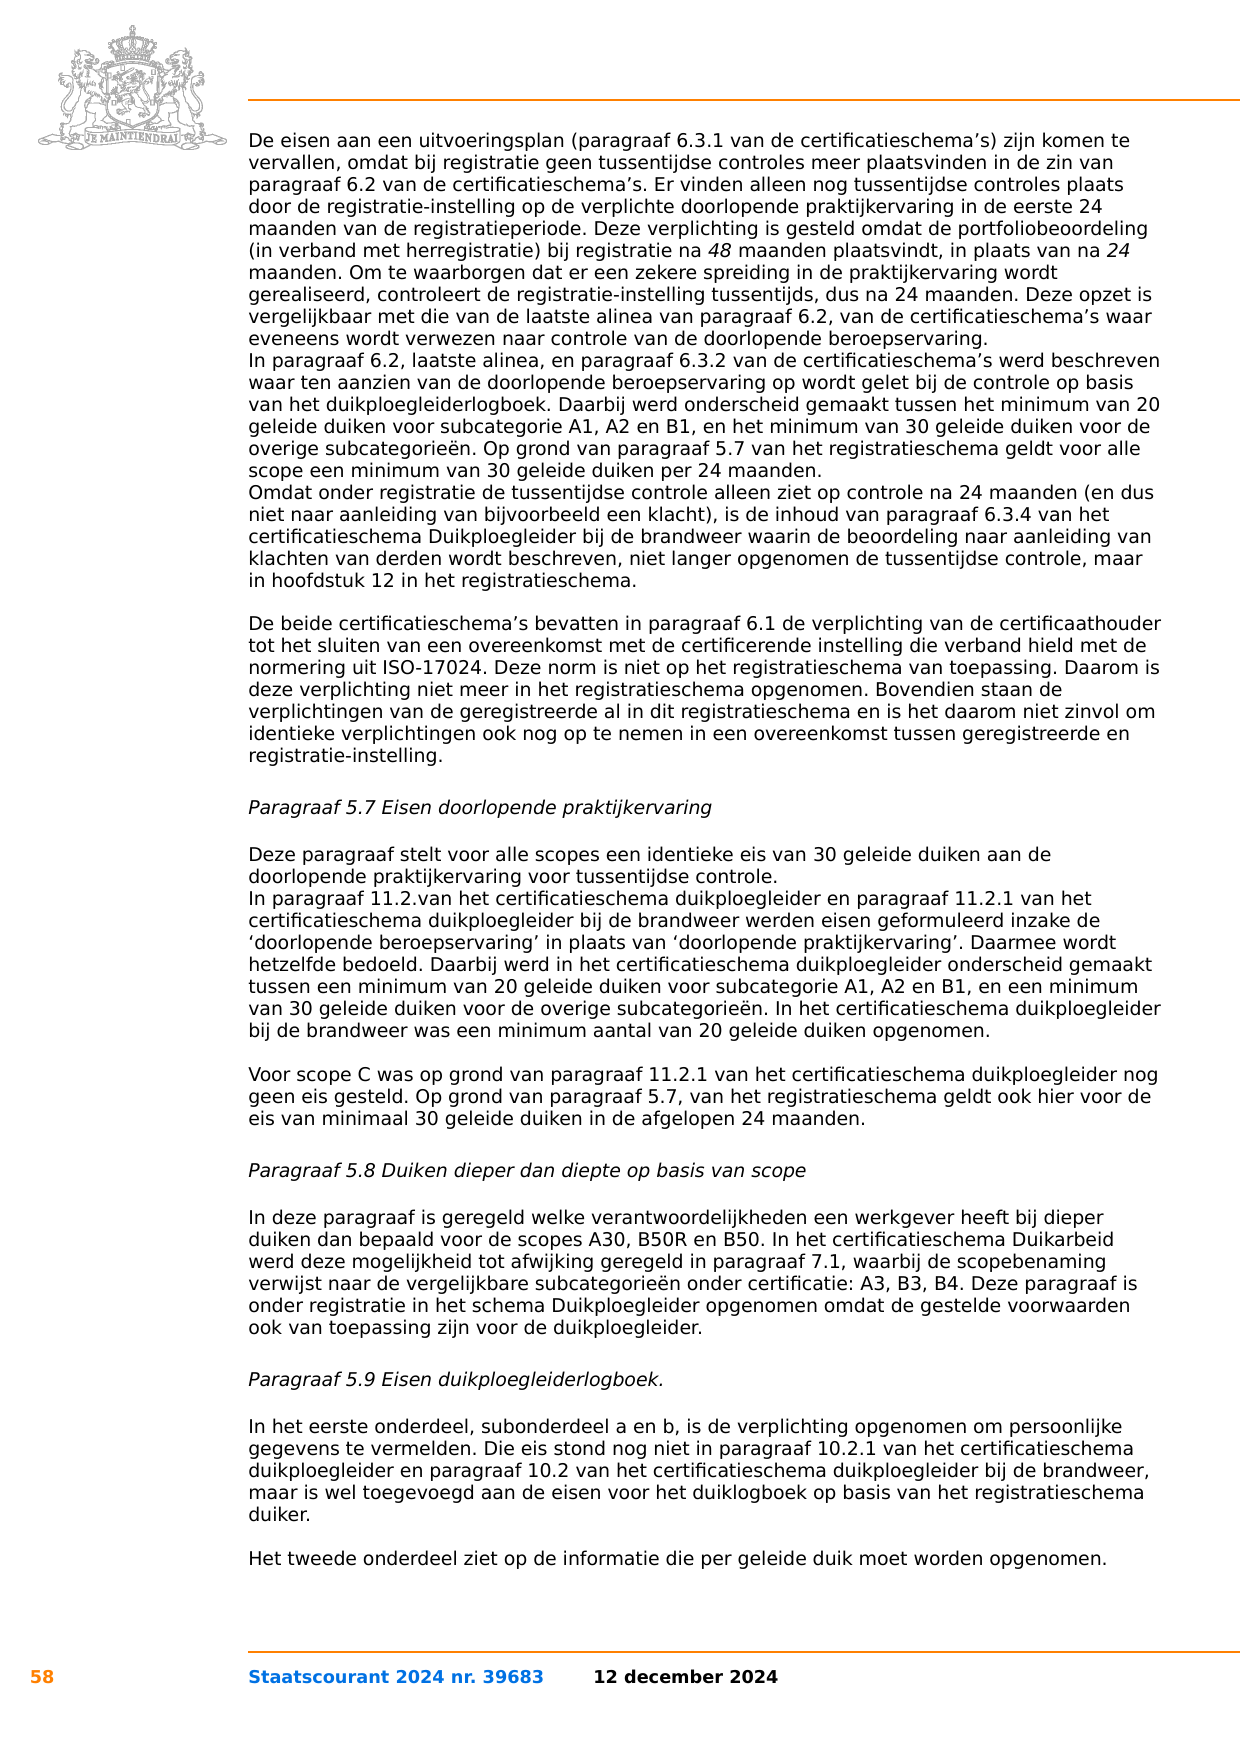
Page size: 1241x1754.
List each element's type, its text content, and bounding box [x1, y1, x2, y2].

text De beide certificatieschema’s bevatten in paragraaf 6.1 de verplichting van de certificaathouder tot het sluiten van een overeenkomst met de certificerende instelling die verband hield met de normering uit ISO-17024. Deze norm is niet op het registratieschema van toepassing. Daarom is deze verplichting niet meer in het registratieschema opgenomen. Bovendien staan de verplichtingen van de geregistreerde al in dit registratieschema en is het daarom niet zinvol om identieke verplichtingen ook nog op te nemen in een overeenkomst tussen geregistreerde en registratie-instelling. [248, 613, 1163, 767]
text In paragraaf 11.2.van het certificatieschema duikploegleider en paragraaf 11.2.1 van het certificatieschema duikploegleider bij de brandweer werden eisen geformuleerd inzake de ‘doorlopende beroepservaring’ in plaats van ‘doorlopende praktijkervaring’. Daarmee wordt hetzelfde bedoeld. Daarbij werd in het certificatieschema duikploegleider onderscheid gemaakt tussen een minimum van 20 geleide duiken voor subcategorie A1, A2 en B1, en een minimum van 30 geleide duiken voor de overige subcategorieën. In het certificatieschema duikploegleider bij de brandweer was een minimum aantal van 20 geleide duiken opgenomen. [248, 888, 1163, 1042]
text Voor scope C was op grond van paragraaf 11.2.1 van het certificatieschema duikploegleider nog geen eis gesteld. Op grond van paragraaf 5.7, van het registratieschema geldt ook hier voor de eis van minimaal 30 geleide duiken in de afgelopen 24 maanden. [248, 1064, 1163, 1130]
text Omdat onder registratie de tussentijdse controle alleen ziet op controle na 24 maanden (en dus niet naar aanleiding van bijvoorbeeld een klacht), is de inhoud van paragraaf 6.3.4 van het certificatieschema Duikploegleider bij de brandweer waarin de beoordeling naar aanleiding van klachten van derden wordt beschreven, niet langer opgenomen de tussentijdse controle, maar in hoofdstuk 12 in het registratieschema. [248, 482, 1163, 591]
subtitle Paragraaf 5.8 Duiken dieper dan diepte op basis van scope [248, 1160, 1163, 1182]
text Deze paragraaf stelt voor alle scopes een identieke eis van 30 geleide duiken aan de doorlopende praktijkervaring voor tussentijdse controle. [248, 844, 1163, 888]
subtitle Paragraaf 5.9 Eisen duikploegleiderlogboek. [248, 1369, 1163, 1391]
subtitle Paragraaf 5.7 Eisen doorlopende praktijkervaring [248, 797, 1163, 819]
text In deze paragraaf is geregeld welke verantwoordelijkheden een werkgever heeft bij dieper duiken dan bepaald voor de scopes A30, B50R en B50. In het certificatieschema Duikarbeid werd deze mogelijkheid tot afwijking geregeld in paragraaf 7.1, waarbij de scopebenaming verwijst naar de vergelijkbare subcategorieën onder certificatie: A3, B3, B4. Deze paragraaf is onder registratie in het schema Duikploegleider opgenomen omdat de gestelde voorwaarden ook van toepassing zijn voor de duikploegleider. [248, 1207, 1163, 1339]
text De eisen aan een uitvoeringsplan (paragraaf 6.3.1 van de certificatieschema’s) zijn komen te vervallen, omdat bij registratie geen tussentijdse controles meer plaatsvinden in de zin van paragraaf 6.2 van de certificatieschema’s. Er vinden alleen nog tussentijdse controles plaats door de registratie-instelling op de verplichte doorlopende praktijkervaring in de eerste 24 maanden van de registratieperiode. Deze verplichting is gesteld omdat de portfoliobeoordeling (in verband met herregistratie) bij registratie na 48 maanden plaatsvindt, in plaats van na 24 maanden. Om te waarborgen dat er een zekere spreiding in de praktijkervaring wordt gerealiseerd, controleert de registratie-instelling tussentijds, dus na 24 maanden. Deze opzet is vergelijkbaar met die van de laatste alinea van paragraaf 6.2, van de certificatieschema’s waar eveneens wordt verwezen naar controle van de doorlopende beroepservaring. [248, 130, 1163, 350]
picture [38, 25, 227, 150]
text Het tweede onderdeel ziet op de informatie die per geleide duik moet worden opgenomen. [248, 1547, 1163, 1569]
text In het eerste onderdeel, subonderdeel a en b, is de verplichting opgenomen om persoonlijke gegevens te vermelden. Die eis stond nog niet in paragraaf 10.2.1 van het certificatieschema duikploegleider en paragraaf 10.2 van het certificatieschema duikploegleider bij de brandweer, maar is wel toegevoegd aan de eisen voor het duiklogboek op basis van het registratieschema duiker. [248, 1416, 1163, 1526]
text In paragraaf 6.2, laatste alinea, en paragraaf 6.3.2 van de certificatieschema’s werd beschreven waar ten aanzien van de doorlopende beroepservaring op wordt gelet bij de controle op basis van het duikploegleiderlogboek. Daarbij werd onderscheid gemaakt tussen het minimum van 20 geleide duiken voor subcategorie A1, A2 en B1, en het minimum van 30 geleide duiken voor de overige subcategorieën. Op grond van paragraaf 5.7 van het registratieschema geldt voor alle scope een minimum van 30 geleide duiken per 24 maanden. [248, 350, 1163, 482]
